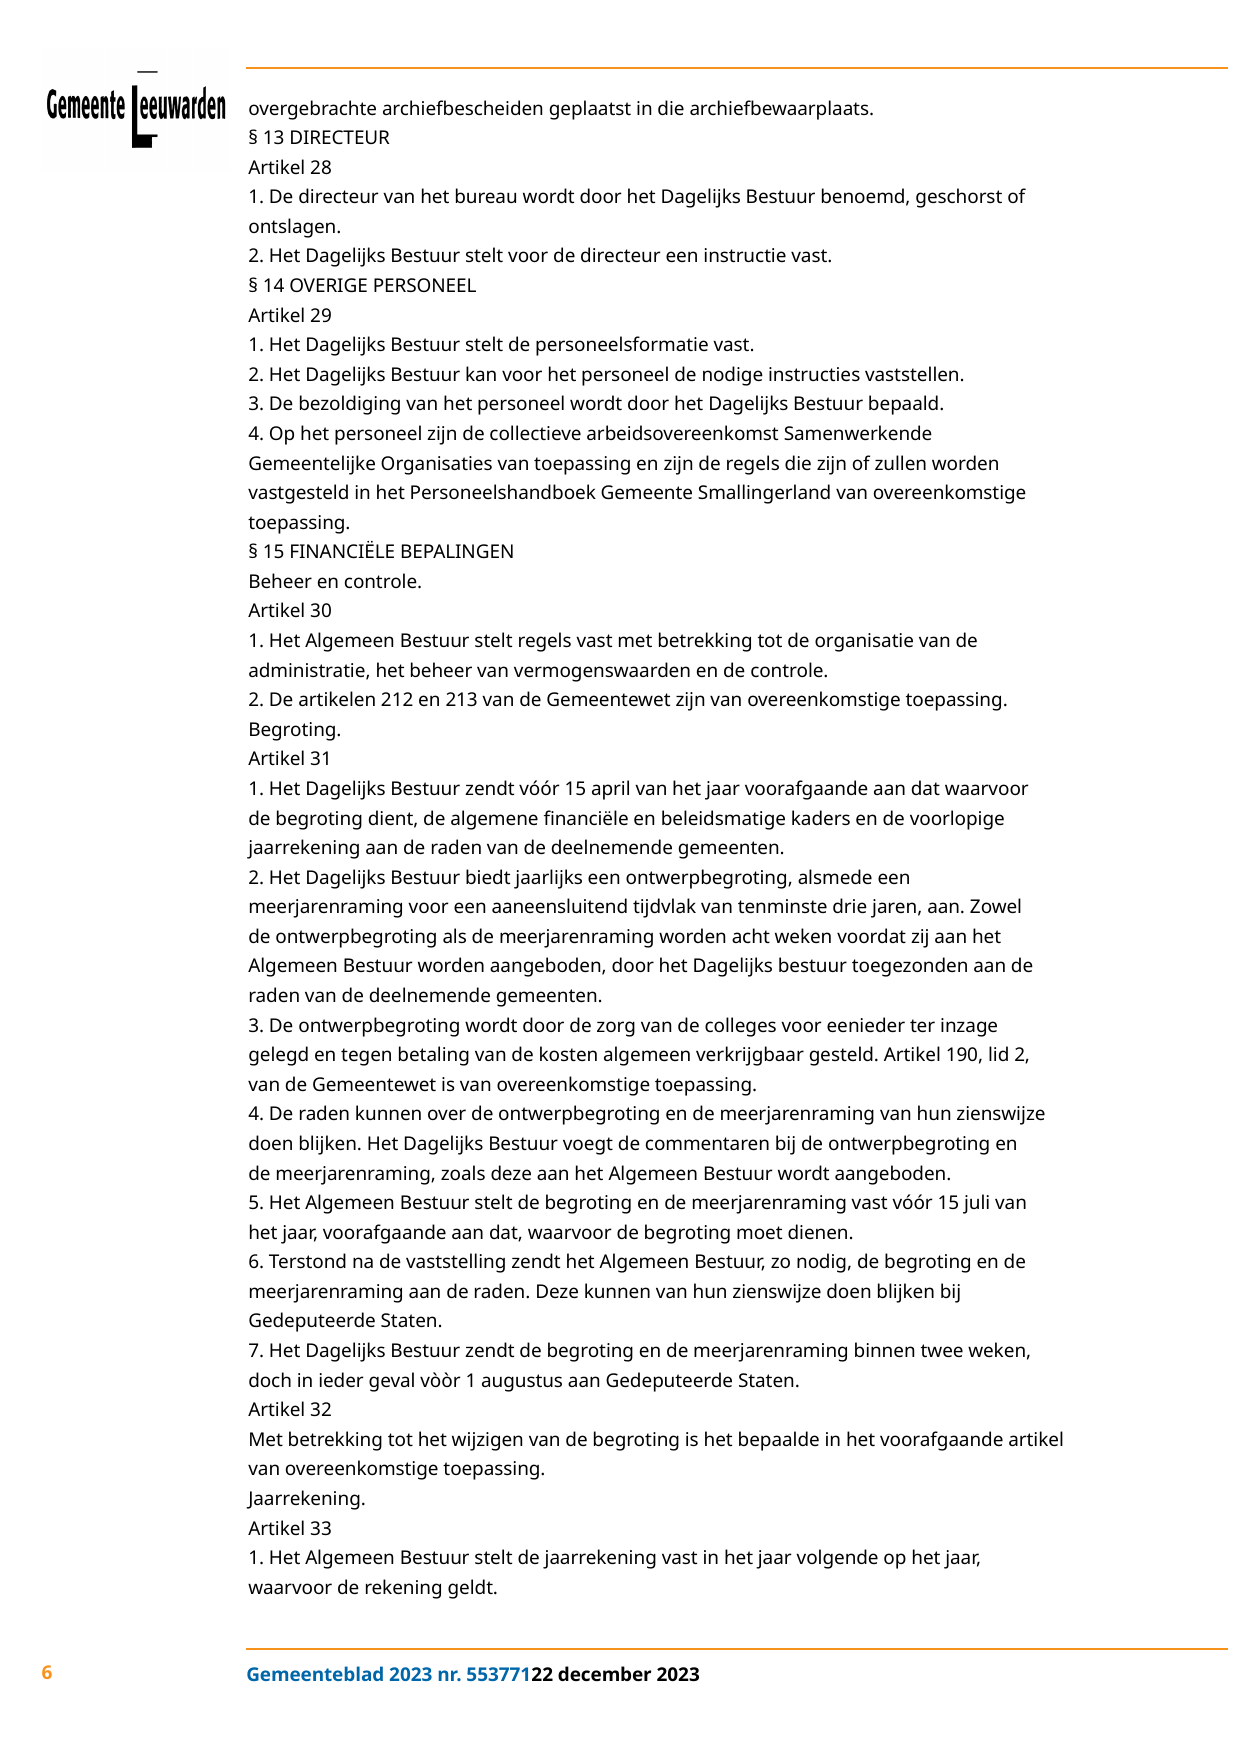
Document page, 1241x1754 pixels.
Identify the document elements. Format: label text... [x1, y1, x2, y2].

text vastgesteld in het Personeelshandboek Gemeente Smallingerland van overeenkomstige [248, 479, 1152, 505]
text 1. Het Dagelijks Bestuur stelt de personeelsformatie vast. [248, 331, 1152, 357]
text Artikel 28 [248, 154, 1152, 180]
text 7. Het Dagelijks Bestuur zendt de begroting en de meerjarenraming binnen twee weken, [248, 1337, 1152, 1363]
text Artikel 31 [248, 746, 1152, 771]
text 3. De bezoldiging van het personeel wordt door het Dagelijks Bestuur bepaald. [248, 391, 1152, 416]
text Gemeentelijke Organisaties van toepassing en zijn de regels die zijn of zullen worden [248, 450, 1152, 476]
text de ontwerpbegroting als de meerjarenraming worden acht weken voordat zij aan het [248, 923, 1152, 949]
text Artikel 33 [248, 1515, 1152, 1541]
text Artikel 30 [248, 598, 1152, 623]
text van de Gemeentewet is van overeenkomstige toepassing. [248, 1071, 1152, 1097]
text 2. De artikelen 212 en 213 van de Gemeentewet zijn van overeenkomstige toepassing. [248, 686, 1152, 712]
text Jaarrekening. [248, 1485, 1152, 1511]
text gelegd en tegen betaling van de kosten algemeen verkrijgbaar gesteld. Artikel 190, lid 2, [248, 1041, 1152, 1067]
text Gedeputeerde Staten. [248, 1308, 1152, 1333]
text administratie, het beheer van vermogenswaarden en de controle. [248, 657, 1152, 683]
text Beheer en controle. [248, 568, 1152, 594]
text het jaar, voorafgaande aan dat, waarvoor de begroting moet dienen. [248, 1219, 1152, 1245]
text de meerjarenraming, zoals deze aan het Algemeen Bestuur wordt aangeboden. [248, 1160, 1152, 1186]
text 1. De directeur van het bureau wordt door het Dagelijks Bestuur benoemd, geschorst of [248, 183, 1152, 209]
text § 13 DIRECTEUR [248, 124, 1152, 150]
text 2. Het Dagelijks Bestuur kan voor het personeel de nodige instructies vaststellen. [248, 361, 1152, 387]
text 1. Het Algemeen Bestuur stelt regels vast met betrekking tot de organisatie van de [248, 627, 1152, 653]
text 5. Het Algemeen Bestuur stelt de begroting en de meerjarenraming vast vóór 15 juli van [248, 1189, 1152, 1215]
text meerjarenraming aan de raden. Deze kunnen van hun zienswijze doen blijken bij [248, 1278, 1152, 1304]
text § 15 FINANCIËLE BEPALINGEN [248, 538, 1152, 564]
text ontslagen. [248, 213, 1152, 239]
text 4. De raden kunnen over de ontwerpbegroting en de meerjarenraming van hun zienswijze [248, 1101, 1152, 1126]
text doch in ieder geval vòòr 1 augustus aan Gedeputeerde Staten. [248, 1367, 1152, 1393]
text meerjarenraming voor een aaneensluitend tijdvlak van tenminste drie jaren, aan. Zowel [248, 893, 1152, 919]
text 1. Het Dagelijks Bestuur zendt vóór 15 april van het jaar voorafgaande aan dat waarvoor [248, 775, 1152, 801]
text 3. De ontwerpbegroting wordt door de zorg van de colleges voor eenieder ter inzage [248, 1012, 1152, 1038]
text doen blijken. Het Dagelijks Bestuur voegt de commentaren bij de ontwerpbegroting en [248, 1130, 1152, 1156]
text Met betrekking tot het wijzigen van de begroting is het bepaalde in het voorafgaande artikel [248, 1426, 1152, 1452]
text de begroting dient, de algemene financiële en beleidsmatige kaders en de voorlopige [248, 805, 1152, 831]
text § 14 OVERIGE PERSONEEL [248, 272, 1152, 298]
text 2. Het Dagelijks Bestuur stelt voor de directeur een instructie vast. [248, 243, 1152, 268]
text 2. Het Dagelijks Bestuur biedt jaarlijks een ontwerpbegroting, alsmede een [248, 864, 1152, 890]
text van overeenkomstige toepassing. [248, 1456, 1152, 1481]
picture [41, 47, 231, 172]
text waarvoor de rekening geldt. [248, 1574, 1152, 1600]
text Begroting. [248, 716, 1152, 742]
text jaarrekening aan de raden van de deelnemende gemeenten. [248, 834, 1152, 860]
text overgebrachte archiefbescheiden geplaatst in die archiefbewaarplaats. [248, 95, 1152, 121]
text 4. Op het personeel zijn de collectieve arbeidsovereenkomst Samenwerkende [248, 420, 1152, 446]
text 1. Het Algemeen Bestuur stelt de jaarrekening vast in het jaar volgende op het jaar, [248, 1544, 1152, 1570]
text Artikel 29 [248, 302, 1152, 328]
text 6. Terstond na de vaststelling zendt het Algemeen Bestuur, zo nodig, de begroting en de [248, 1248, 1152, 1274]
text Algemeen Bestuur worden aangeboden, door het Dagelijks bestuur toegezonden aan de [248, 953, 1152, 978]
text toepassing. [248, 509, 1152, 535]
text raden van de deelnemende gemeenten. [248, 982, 1152, 1008]
text Artikel 32 [248, 1396, 1152, 1422]
